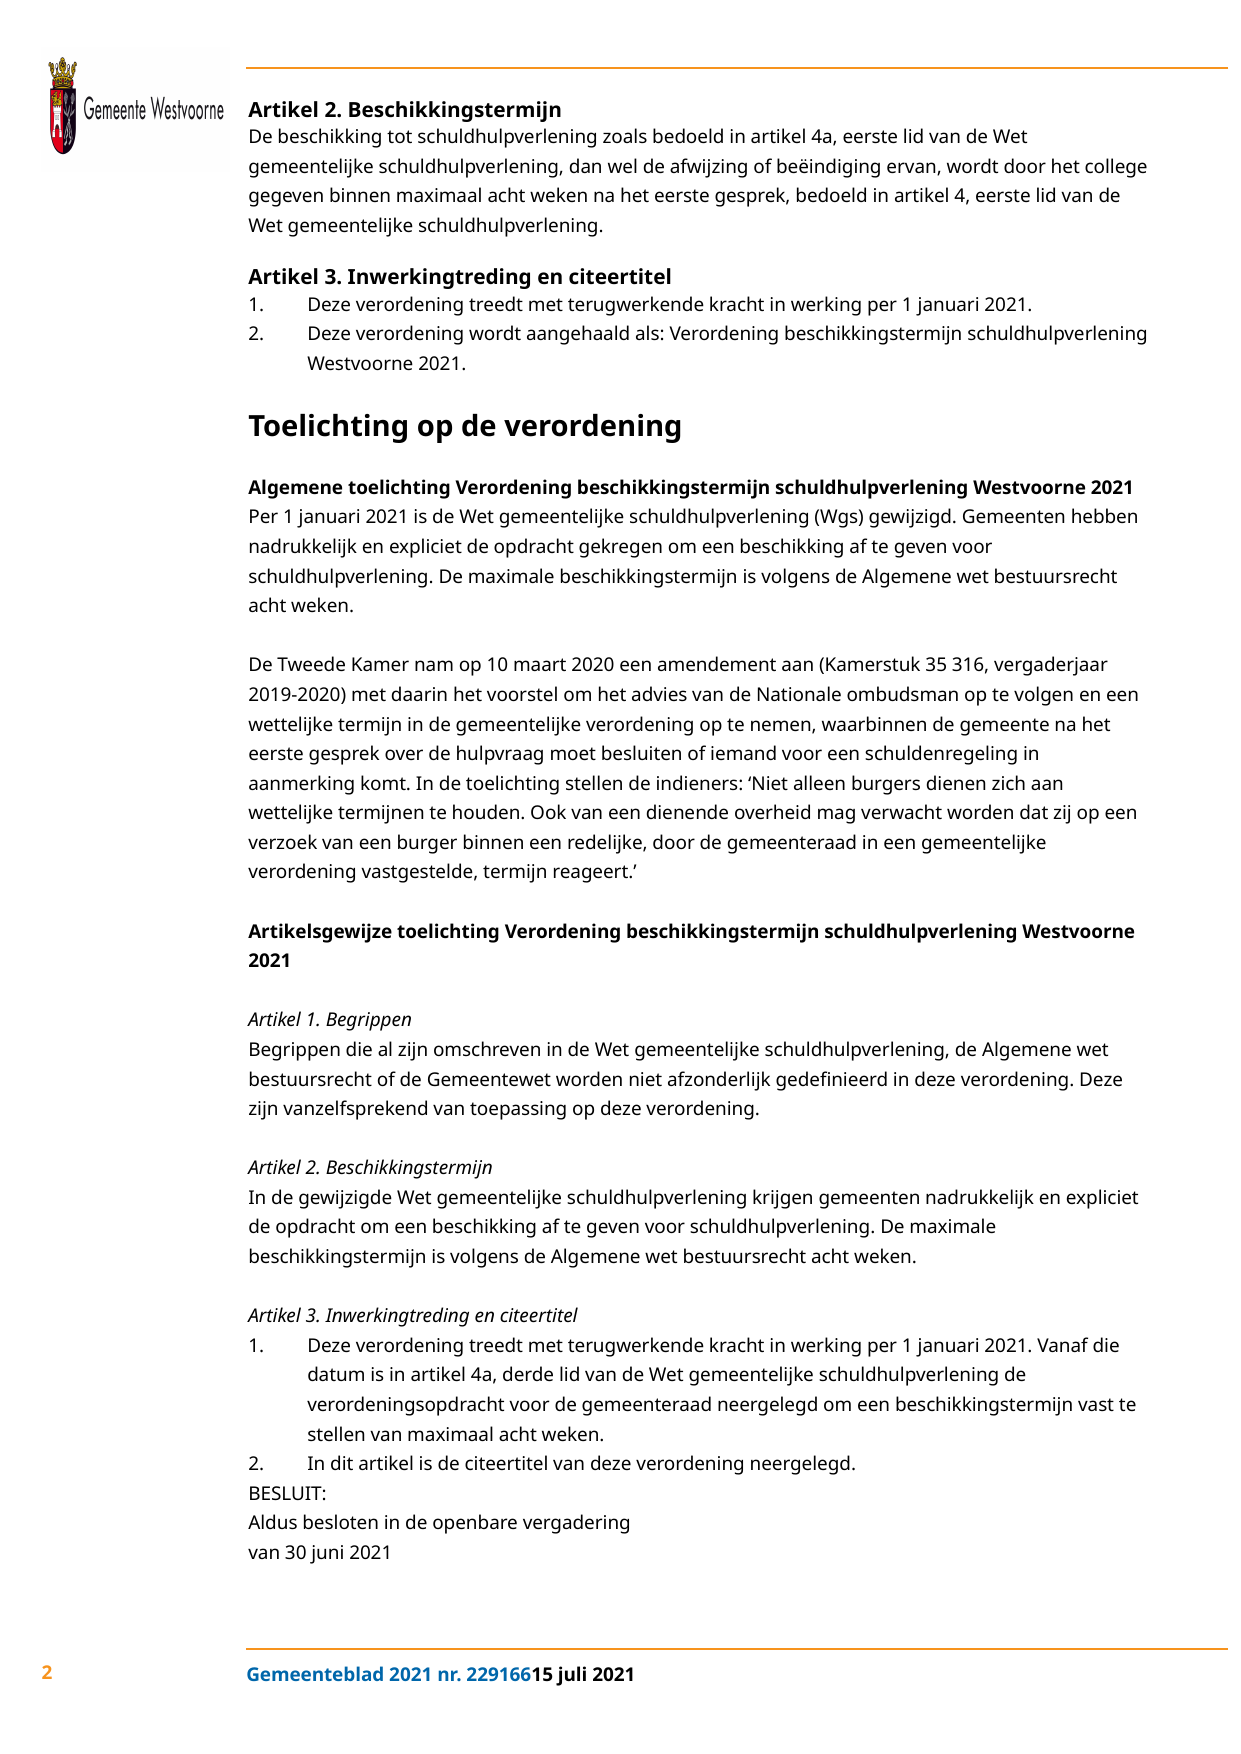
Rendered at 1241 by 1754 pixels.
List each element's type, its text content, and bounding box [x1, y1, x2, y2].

text Aldus besloten in de openbare vergadering [248, 1509, 1152, 1535]
text Artikelsgewijze toelichting Verordening beschikkingstermijn schuldhulpverlening Westvoorne 2021 [248, 918, 1152, 973]
text Artikel 2. Beschikkingstermijn [248, 95, 1152, 123]
text De Tweede Kamer nam op 10 maart 2020 een amendement aan (Kamerstuk 35 316, vergaderjaar 2019-2020) met daarin het voorstel om het advies van de Nationale ombudsman op te volgen en een wettelijke termijn in de gemeentelijke verordening op te nemen, waarbinnen de gemeente na het eerste gesprek over de hulpvraag moet besluiten of iemand voor een schuldenregeling in aanmerking komt. In de toelichting stellen de indieners: ‘Niet alleen burgers dienen zich aan wettelijke termijnen te houden. Ook van een dienende overheid mag verwacht worden dat zij op een verzoek van een burger binnen een redelijke, door de gemeenteraad in een gemeentelijke verordening vastgestelde, termijn reageert.’ [248, 652, 1152, 884]
text Toelichting op de verordening [248, 405, 1152, 445]
text van 30 juni 2021 [248, 1539, 1152, 1565]
text Algemene toelichting Verordening beschikkingstermijn schuldhulpverlening Westvoorne 2021 [248, 474, 1152, 500]
list Deze verordening treedt met terugwerkende kracht in werking per 1 januari 2021. [248, 291, 1152, 317]
text De beschikking tot schuldhulpverlening zoals bedoeld in artikel 4a, eerste lid van de Wet gemeentelijke schuldhulpverlening, dan wel de afwijzing of beëindiging ervan, wordt door het college gegeven binnen maximaal acht weken na het eerste gesprek, bedoeld in artikel 4, eerste lid van de Wet gemeentelijke schuldhulpverlening. [248, 123, 1152, 238]
text Artikel 1. Begrippen [248, 1007, 1152, 1032]
text Artikel 3. Inwerkingtreding en citeertitel [248, 1302, 1152, 1328]
text In de gewijzigde Wet gemeentelijke schuldhulpverlening krijgen gemeenten nadrukkelijk en expliciet de opdracht om een beschikking af te geven voor schuldhulpverlening. De maximale beschikkingstermijn is volgens de Algemene wet bestuursrecht acht weken. [248, 1184, 1152, 1269]
text Artikel 2. Beschikkingstermijn [248, 1154, 1152, 1180]
list In dit artikel is de citeertitel van deze verordening neergelegd. [248, 1450, 1152, 1476]
list Deze verordening wordt aangehaald als: Verordening beschikkingstermijn schuldhulpverlening Westvoorne 2021. [248, 320, 1152, 376]
text Artikel 3. Inwerkingtreding en citeertitel [248, 262, 1152, 291]
text Begrippen die al zijn omschreven in de Wet gemeentelijke schuldhulpverlening, de Algemene wet bestuursrecht of de Gemeentewet worden niet afzonderlijk gedefinieerd in deze verordening. Deze zijn vanzelfsprekend van toepassing op deze verordening. [248, 1036, 1152, 1121]
list Deze verordening treedt met terugwerkende kracht in werking per 1 januari 2021. Vanaf die datum is in artikel 4a, derde lid van de Wet gemeentelijke schuldhulpverlening de verordeningsopdracht voor de gemeenteraad neergelegd om een beschikkingstermijn vast te stellen van maximaal acht weken. [248, 1332, 1152, 1447]
text Per 1 januari 2021 is de Wet gemeentelijke schuldhulpverlening (Wgs) gewijzigd. Gemeenten hebben nadrukkelijk en expliciet de opdracht gekregen om een beschikking af te geven voor schuldhulpverlening. De maximale beschikkingstermijn is volgens de Algemene wet bestuursrecht acht weken. [248, 504, 1152, 618]
text BESLUIT: [248, 1480, 1152, 1506]
picture [41, 47, 231, 172]
